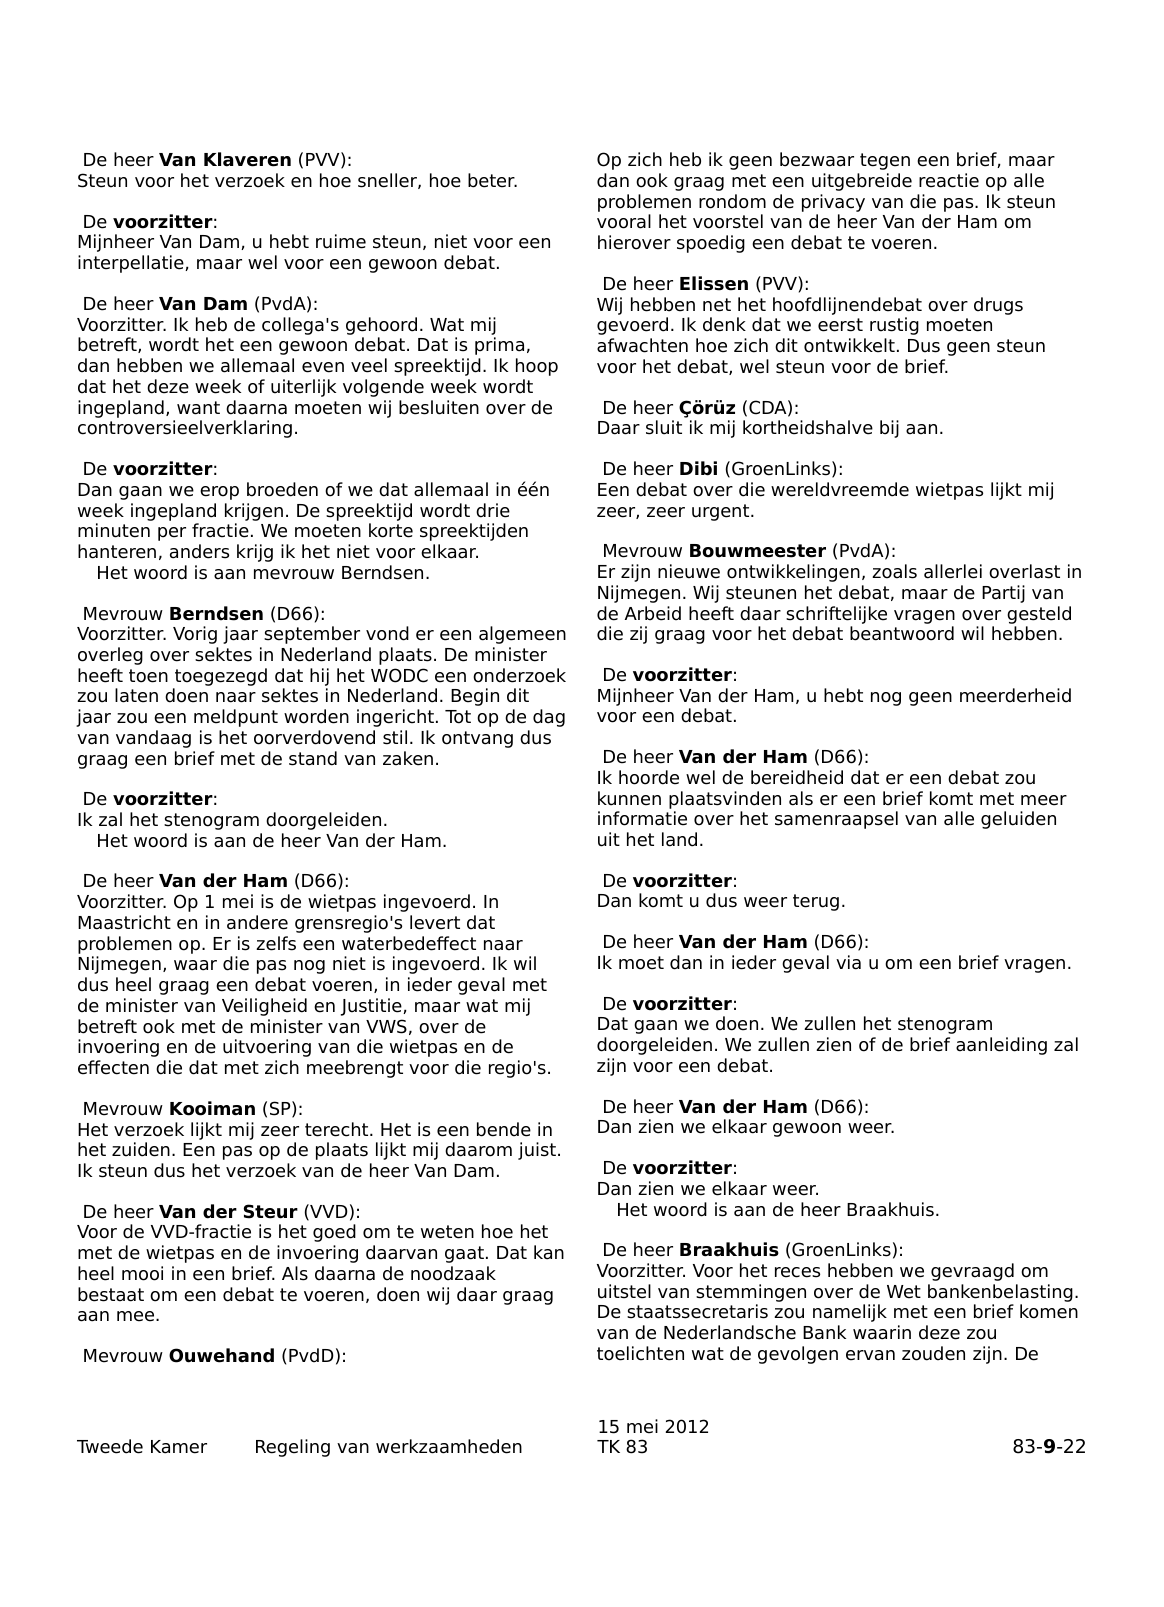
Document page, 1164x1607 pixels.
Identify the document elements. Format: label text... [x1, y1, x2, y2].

text Het woord is aan de heer Braakhuis. [596, 1199, 1087, 1220]
text De heer Van der Steur (VVD): [77, 1202, 567, 1222]
text De voorzitter: [77, 459, 567, 480]
text Dat gaan we doen. We zullen het stenogram doorgeleiden. We zullen zien of de brief aanleiding zal zijn voor een debat. [596, 1014, 1087, 1076]
text De heer Braakhuis (GroenLinks): [596, 1240, 1087, 1261]
text Op zich heb ik geen bezwaar tegen een brief, maar dan ook graag met een uitgebreide reactie op alle problemen rondom de privacy van die pas. Ik steun vooral het voorstel van de heer Van der Ham om hierover spoedig een debat te voeren. [596, 150, 1087, 254]
text Wij hebben net het hoofdlijnendebat over drugs gevoerd. Ik denk dat we eerst rustig moeten afwachten hoe zich dit ontwikkelt. Dus geen steun voor het debat, wel steun voor de brief. [596, 294, 1087, 377]
text Het woord is aan mevrouw Berndsen. [77, 563, 567, 583]
text De heer Elissen (PVV): [596, 274, 1087, 294]
text Dan zien we elkaar weer. [596, 1179, 1087, 1199]
text Mevrouw Berndsen (D66): [77, 603, 567, 624]
text De voorzitter: [596, 993, 1087, 1014]
text De heer Dibi (GroenLinks): [596, 459, 1087, 480]
text De voorzitter: [596, 871, 1087, 891]
text Een debat over die wereldvreemde wietpas lijkt mij zeer, zeer urgent. [596, 480, 1087, 521]
text Mevrouw Bouwmeester (PvdA): [596, 541, 1087, 562]
text Dan komt u dus weer terug. [596, 891, 1087, 912]
text Ik hoorde wel de bereidheid dat er een debat zou kunnen plaatsvinden als er een brief komt met meer informatie over het samenraapsel van alle geluiden uit het land. [596, 768, 1087, 851]
text Daar sluit ik mij kortheidshalve bij aan. [596, 418, 1087, 439]
text De heer Van der Ham (D66): [77, 871, 567, 892]
text Steun voor het verzoek en hoe sneller, hoe beter. [77, 171, 567, 192]
text De heer Van Dam (PvdA): [77, 294, 567, 314]
text Dan gaan we erop broeden of we dat allemaal in één week ingepland krijgen. De spreektijd wordt drie minuten per fractie. We moeten korte spreektijden hanteren, anders krijg ik het niet voor elkaar. [77, 480, 567, 563]
text Voorzitter. Op 1 mei is de wietpas ingevoerd. In Maastricht en in andere grensregio's levert dat problemen op. Er is zelfs een waterbedeffect naar Nijmegen, waar die pas nog niet is ingevoerd. Ik wil dus heel graag een debat voeren, in ieder geval met de minister van Veiligheid en Justitie, maar wat mij betreft ook met de minister van VWS, over de invoering en de uitvoering van die wietpas en de effecten die dat met zich meebrengt voor die regio's. [77, 892, 567, 1079]
text Er zijn nieuwe ontwikkelingen, zoals allerlei overlast in Nijmegen. Wij steunen het debat, maar de Partij van de Arbeid heeft daar schriftelijke vragen over gesteld die zij graag voor het debat beantwoord wil hebben. [596, 562, 1087, 645]
text Dan zien we elkaar gewoon weer. [596, 1117, 1087, 1138]
text Het woord is aan de heer Van der Ham. [77, 831, 567, 851]
text De heer Van Klaveren (PVV): [77, 150, 567, 171]
text Ik moet dan in ieder geval via u om een brief vragen. [596, 953, 1087, 973]
text De voorzitter: [77, 789, 567, 810]
text Mevrouw Kooiman (SP): [77, 1099, 567, 1119]
text De voorzitter: [77, 212, 567, 232]
text Voorzitter. Voor het reces hebben we gevraagd om uitstel van stemmingen over de Wet bankenbelasting. De staatssecretaris zou namelijk met een brief komen van de Nederlandsche Bank waarin deze zou toelichten wat de gevolgen ervan zouden zijn. De [596, 1261, 1087, 1364]
text De voorzitter: [596, 665, 1087, 686]
text Mijnheer Van der Ham, u hebt nog geen meerderheid voor een debat. [596, 686, 1087, 727]
text De voorzitter: [596, 1158, 1087, 1179]
text Het verzoek lijkt mij zeer terecht. Het is een bende in het zuiden. Een pas op de plaats lijkt mij daarom juist. Ik steun dus het verzoek van de heer Van Dam. [77, 1119, 567, 1182]
text De heer Van der Ham (D66): [596, 747, 1087, 768]
text De heer Van der Ham (D66): [596, 932, 1087, 953]
text Mijnheer Van Dam, u hebt ruime steun, niet voor een interpellatie, maar wel voor een gewoon debat. [77, 232, 567, 274]
text Ik zal het stenogram doorgeleiden. [77, 810, 567, 831]
text De heer Çörüz (CDA): [596, 397, 1087, 418]
text Mevrouw Ouwehand (PvdD): [77, 1346, 567, 1367]
text Voorzitter. Ik heb de collega's gehoord. Wat mij betreft, wordt het een gewoon debat. Dat is prima, dan hebben we allemaal even veel spreektijd. Ik hoop dat het deze week of uiterlijk volgende week wordt ingepland, want daarna moeten wij besluiten over de controversieelverklaring. [77, 314, 567, 439]
text Voorzitter. Vorig jaar september vond er een algemeen overleg over sektes in Nederland plaats. De minister heeft toen toegezegd dat hij het WODC een onderzoek zou laten doen naar sektes in Nederland. Begin dit jaar zou een meldpunt worden ingericht. Tot op de dag van vandaag is het oorverdovend stil. Ik ontvang dus graag een brief met de stand van zaken. [77, 624, 567, 769]
text Voor de VVD-fractie is het goed om te weten hoe het met de wietpas en de invoering daarvan gaat. Dat kan heel mooi in een brief. Als daarna de noodzaak bestaat om een debat te voeren, doen wij daar graag aan mee. [77, 1222, 567, 1326]
text De heer Van der Ham (D66): [596, 1096, 1087, 1117]
